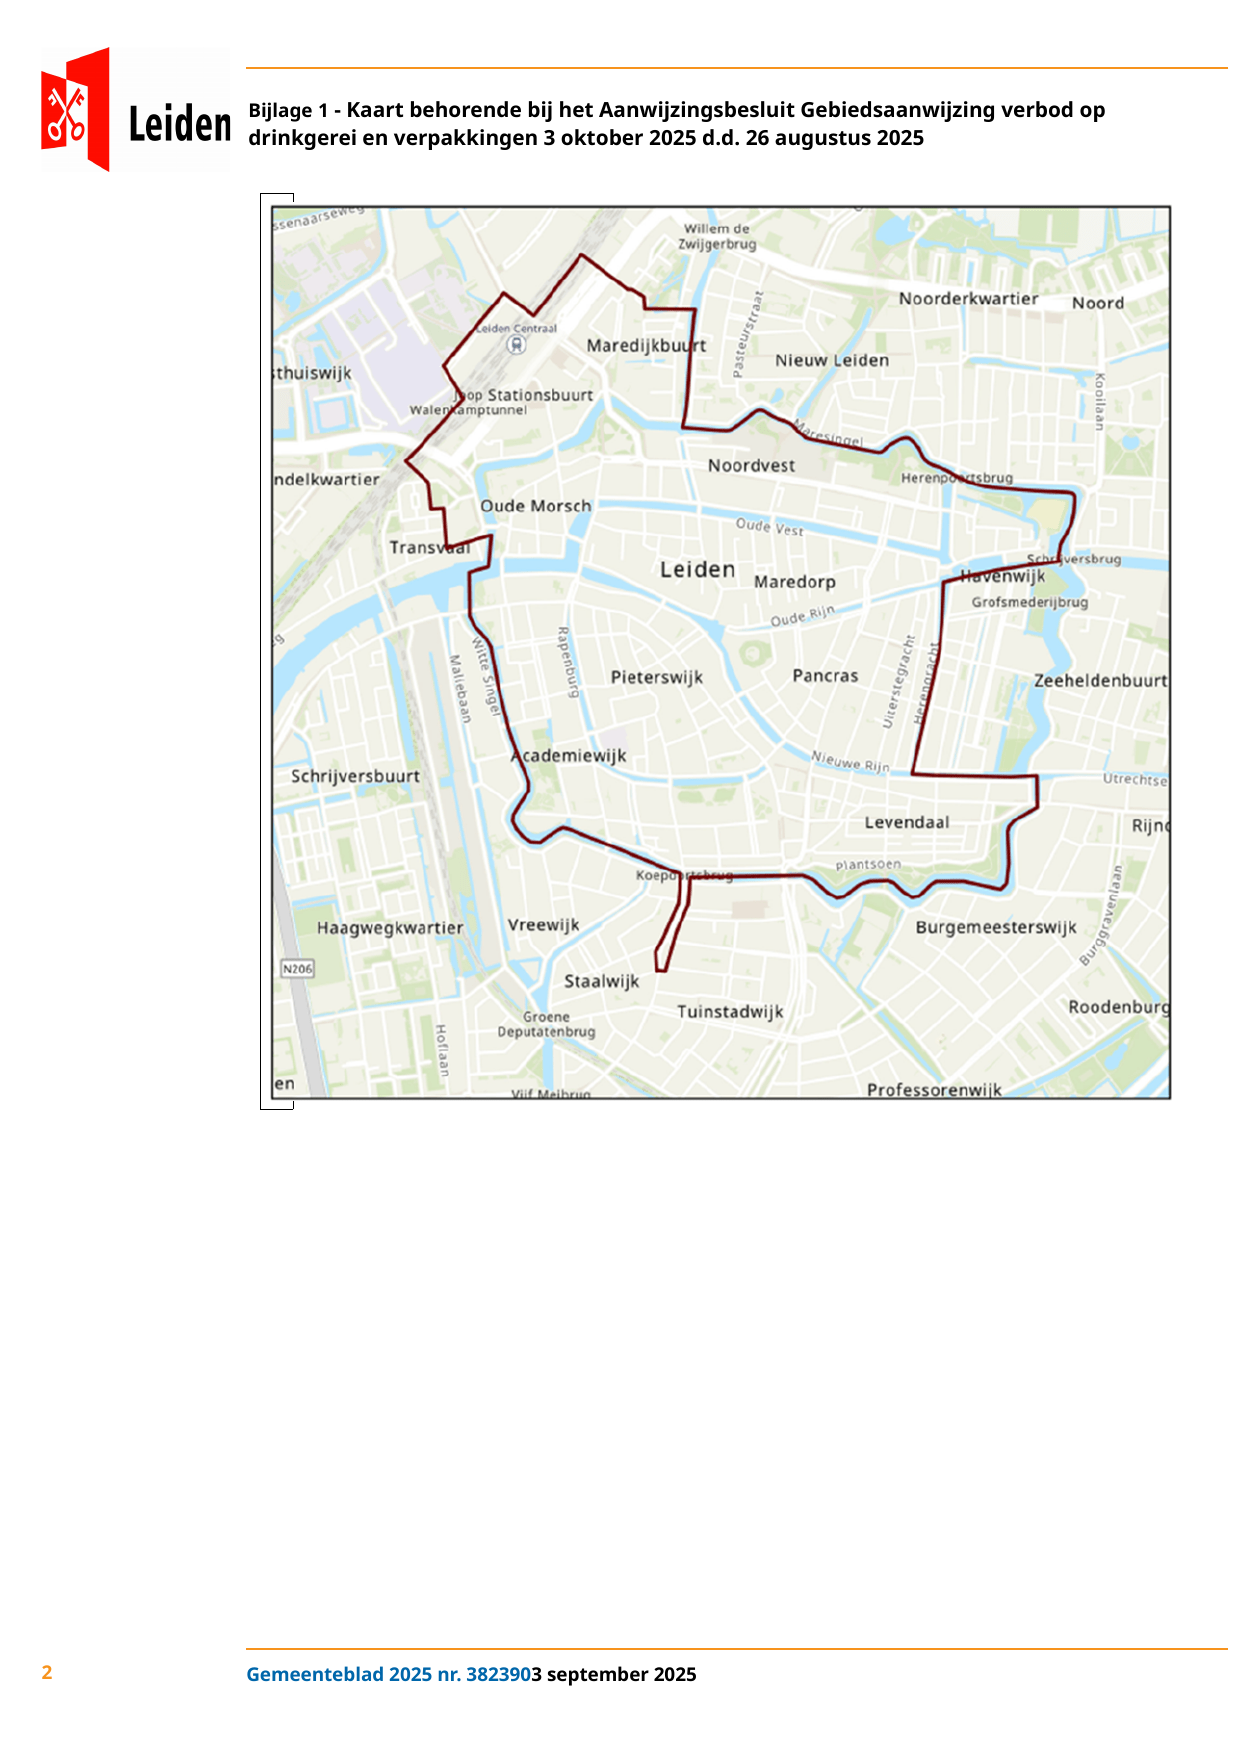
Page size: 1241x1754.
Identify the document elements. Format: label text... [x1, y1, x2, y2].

picture [268, 202, 1173, 1101]
text Bijlage 1 - Kaart behorende bij het Aanwijzingsbesluit Gebiedsaanwijzing verbod op drinkgerei en verpakkingen 3 oktober 2025 d.d. 26 augustus 2025 [248, 95, 1152, 152]
picture [41, 47, 231, 172]
